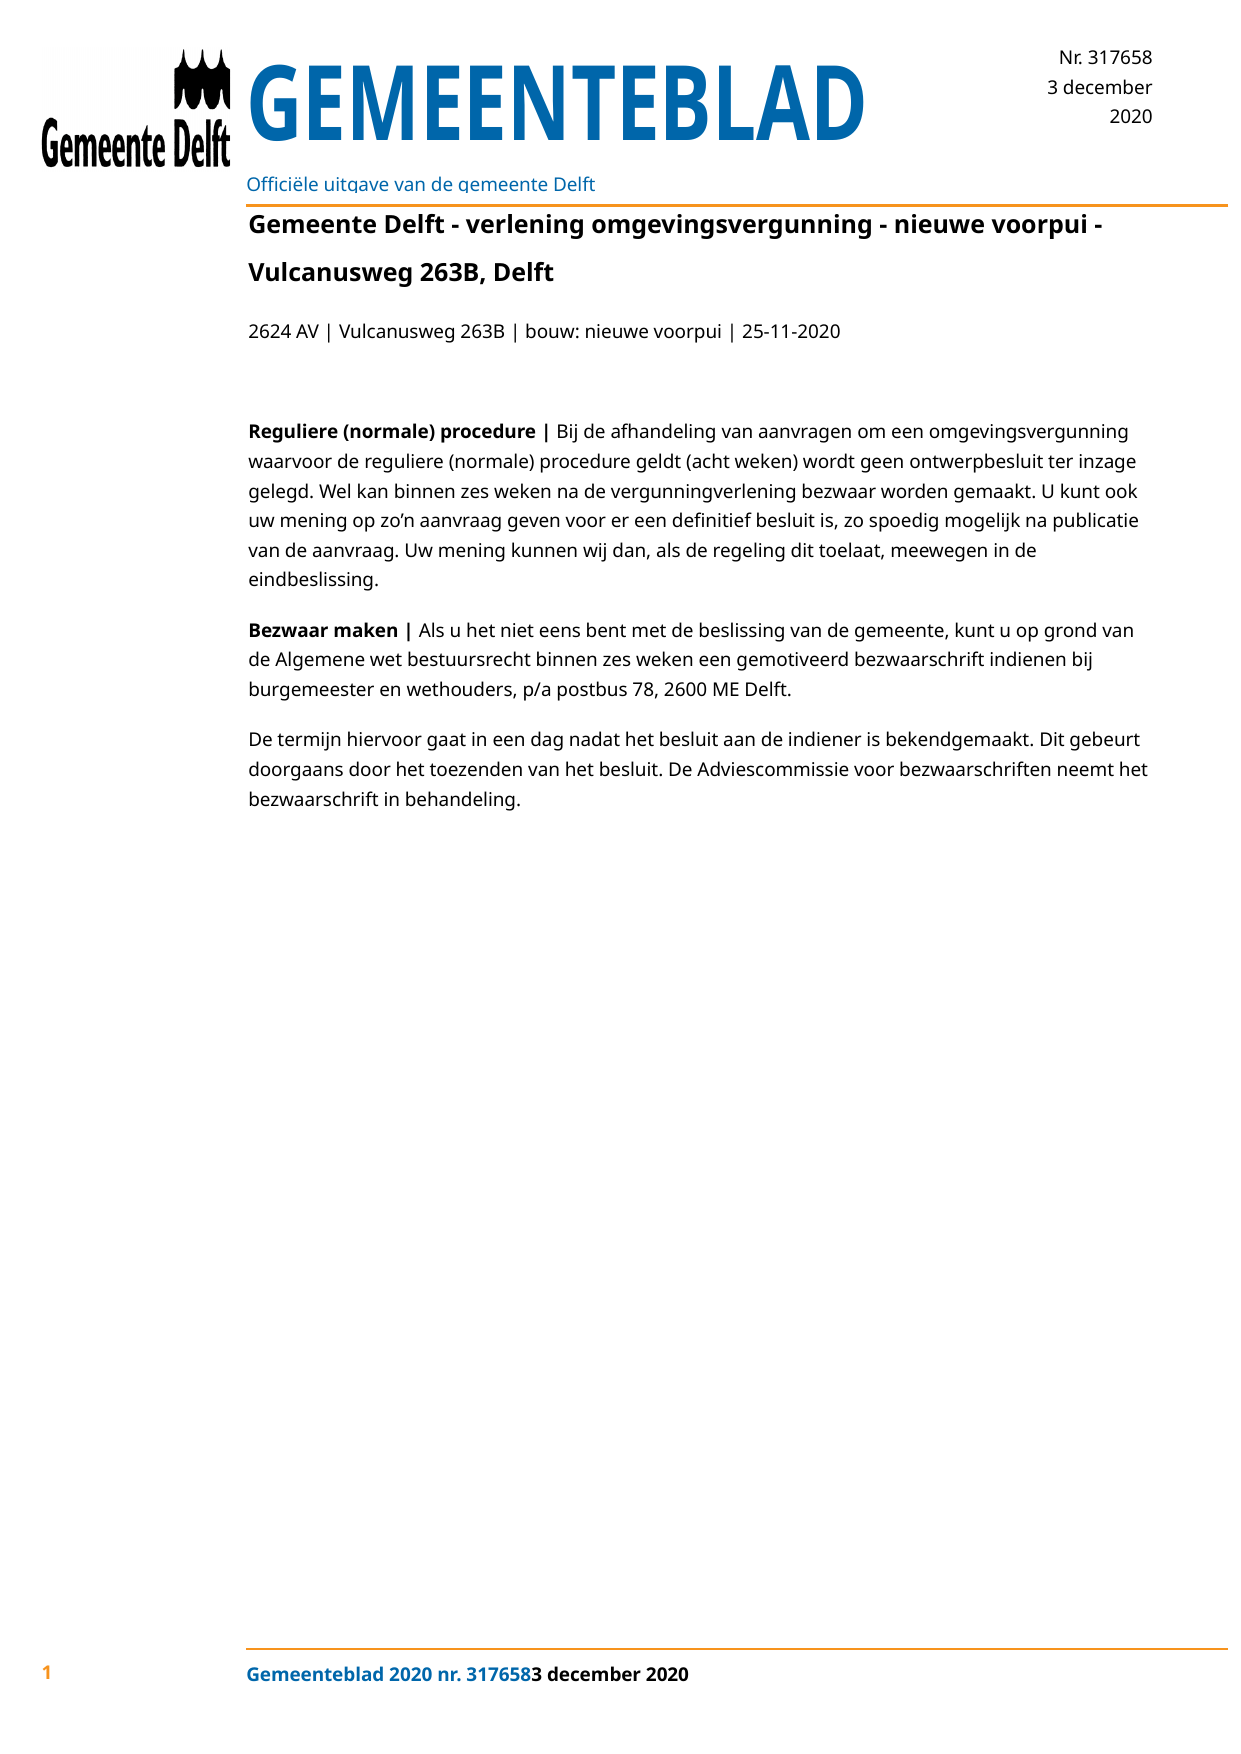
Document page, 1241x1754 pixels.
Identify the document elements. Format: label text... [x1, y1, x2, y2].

text 2624 AV | Vulcanusweg 263B | bouw: nieuwe voorpui | 25-11-2020 [248, 318, 1152, 344]
text Bezwaar maken | Als u het niet eens bent met de beslissing van de gemeente, kunt u op grond van de Algemene wet bestuursrecht binnen zes weken een gemotiveerd bezwaarschrift indienen bij burgemeester en wethouders, p/a postbus 78, 2600 ME Delft. [248, 617, 1152, 702]
text Gemeente Delft - verlening omgevingsvergunning - nieuwe voorpui - Vulcanusweg 263B, Delft [248, 207, 1152, 288]
picture [41, 47, 231, 172]
text De termijn hiervoor gaat in een dag nadat het besluit aan de indiener is bekendgemaakt. Dit gebeurt doorgaans door het toezenden van het besluit. De Adviescommissie voor bezwaarschriften neemt het bezwaarschrift in behandeling. [248, 727, 1152, 812]
text Reguliere (normale) procedure | Bij de afhandeling van aanvragen om een omgevingsvergunning waarvoor de reguliere (normale) procedure geldt (acht weken) wordt geen ontwerpbesluit ter inzage gelegd. Wel kan binnen zes weken na de vergunningverlening bezwaar worden gemaakt. U kunt ook uw mening op zo’n aanvraag geven voor er een definitief besluit is, zo spoedig mogelijk na publicatie van de aanvraag. Uw mening kunnen wij dan, als de regeling dit toelaat, meewegen in de eindbeslissing. [248, 419, 1152, 592]
